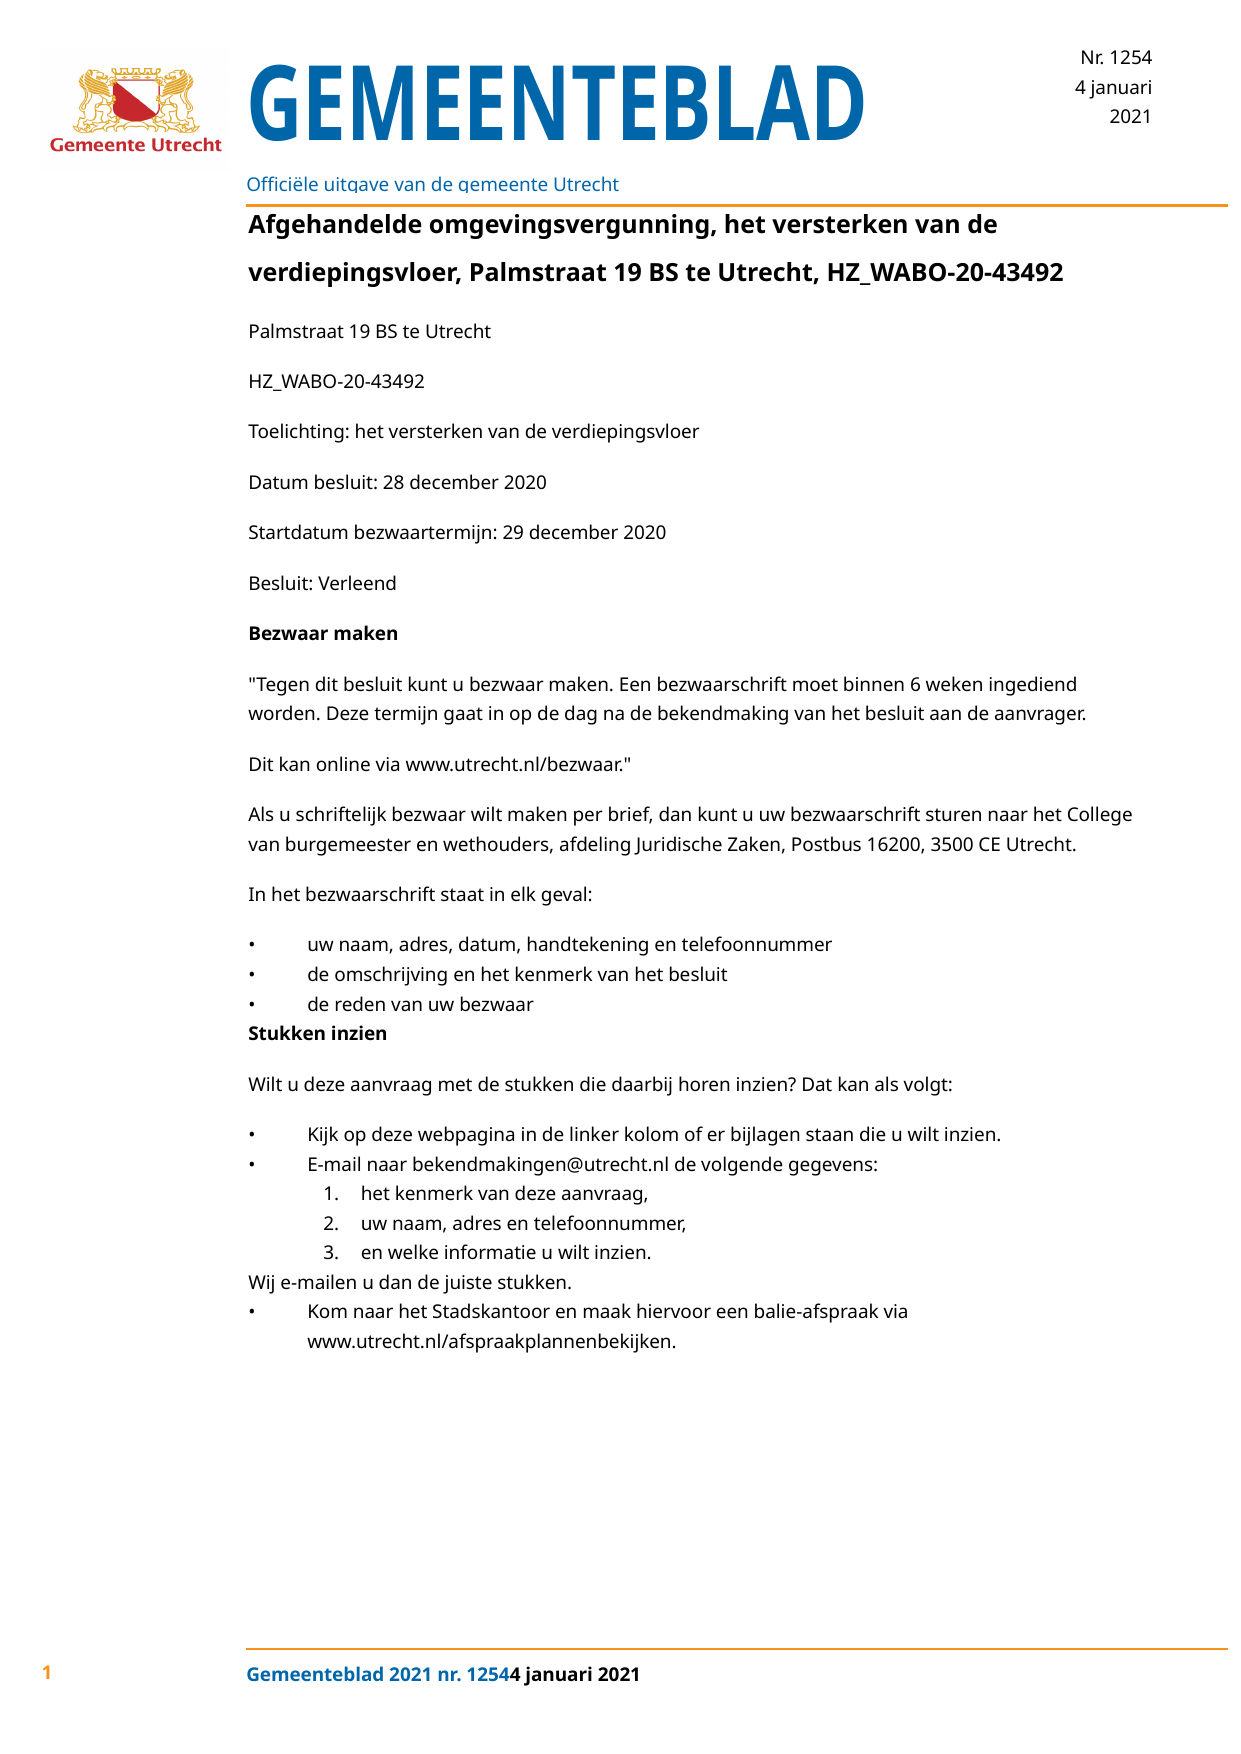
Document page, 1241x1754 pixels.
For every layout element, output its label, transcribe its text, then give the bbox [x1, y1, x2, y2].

list uw naam, adres, datum, handtekening en telefoonnummer [248, 932, 1152, 957]
text Afgehandelde omgevingsvergunning, het versterken van de verdiepingsvloer, Palmstraat 19 BS te Utrecht, HZ_WABO-20-43492 [248, 207, 1152, 288]
list Kom naar het Stadskantoor en maak hiervoor een balie-afspraak via www.utrecht.nl/afspraakplannenbekijken. [248, 1299, 1152, 1354]
text "Tegen dit besluit kunt u bezwaar maken. Een bezwaarschrift moet binnen 6 weken ingediend worden. Deze termijn gaat in op de dag na de bekendmaking van het besluit aan de aanvrager. [248, 671, 1152, 726]
text Als u schriftelijk bezwaar wilt maken per brief, dan kunt u uw bezwaarschrift sturen naar het College van burgemeester en wethouders, afdeling Juridische Zaken, Postbus 16200, 3500 CE Utrecht. [248, 801, 1152, 857]
list en welke informatie u wilt inzien. [323, 1239, 1152, 1265]
text Datum besluit: 28 december 2020 [248, 469, 1152, 495]
text Toelichting: het versterken van de verdiepingsvloer [248, 419, 1152, 444]
text HZ_WABO-20-43492 [248, 368, 1152, 394]
text Palmstraat 19 BS te Utrecht [248, 318, 1152, 344]
list de reden van uw bezwaar [248, 991, 1152, 1017]
text Wilt u deze aanvraag met de stukken die daarbij horen inzien? Dat kan als volgt: [248, 1071, 1152, 1097]
text Wij e-mailen u dan de juiste stukken. [248, 1269, 1152, 1295]
text In het bezwaarschrift staat in elk geval: [248, 881, 1152, 907]
text Bezwaar maken [248, 620, 1152, 646]
text Stukken inzien [248, 1020, 1152, 1046]
text Besluit: Verleend [248, 570, 1152, 596]
text Dit kan online via www.utrecht.nl/bezwaar." [248, 751, 1152, 777]
list de omschrijving en het kenmerk van het besluit [248, 961, 1152, 987]
text Startdatum bezwaartermijn: 29 december 2020 [248, 519, 1152, 545]
picture [41, 47, 231, 172]
list het kenmerk van deze aanvraag, [323, 1180, 1152, 1206]
list uw naam, adres en telefoonnummer, [323, 1210, 1152, 1236]
list E-mail naar bekendmakingen@utrecht.nl de volgende gegevens: [248, 1151, 1152, 1177]
list Kijk op deze webpagina in de linker kolom of er bijlagen staan die u wilt inzien. [248, 1121, 1152, 1147]
